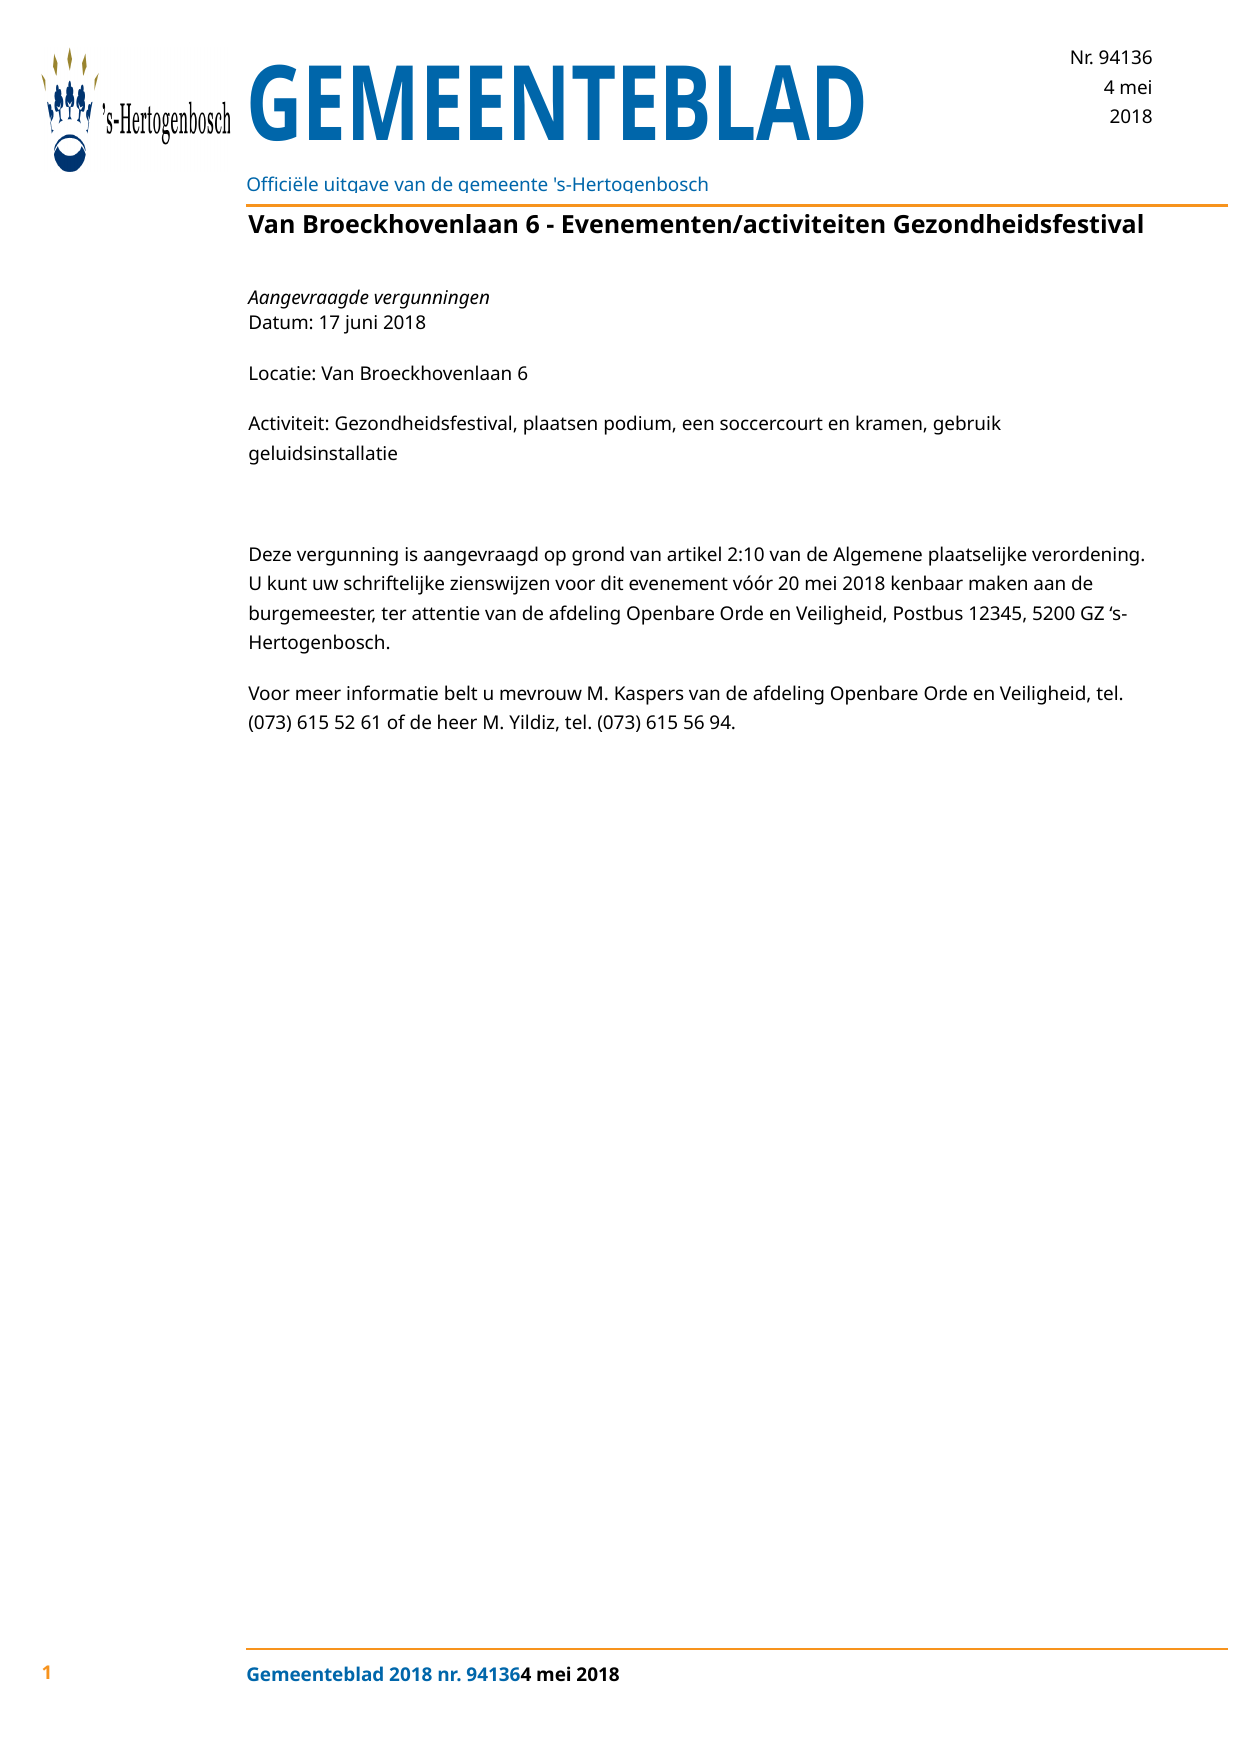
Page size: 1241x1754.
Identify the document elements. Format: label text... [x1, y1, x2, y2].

text Voor meer informatie belt u mevrouw M. Kaspers van de afdeling Openbare Orde en Veiligheid, tel. (073) 615 52 61 of de heer M. Yildiz, tel. (073) 615 56 94. [248, 680, 1152, 735]
text Activiteit: Gezondheidsfestival, plaatsen podium, een soccercourt en kramen, gebruik geluidsinstallatie [248, 410, 1152, 466]
text Locatie: Van Broeckhovenlaan 6 [248, 360, 1152, 386]
text Van Broeckhovenlaan 6 - Evenementen/activiteiten Gezondheidsfestival [248, 207, 1152, 241]
text Datum: 17 juni 2018 [248, 309, 1152, 335]
text Aangevraagde vergunningen [248, 284, 1152, 309]
picture [41, 47, 231, 172]
text Deze vergunning is aangevraagd op grond van artikel 2:10 van de Algemene plaatselijke verordening. U kunt uw schriftelijke zienswijzen voor dit evenement vóór 20 mei 2018 kenbaar maken aan de burgemeester, ter attentie van de afdeling Openbare Orde en Veiligheid, Postbus 12345, 5200 GZ ‘s-Hertogenbosch. [248, 541, 1152, 655]
